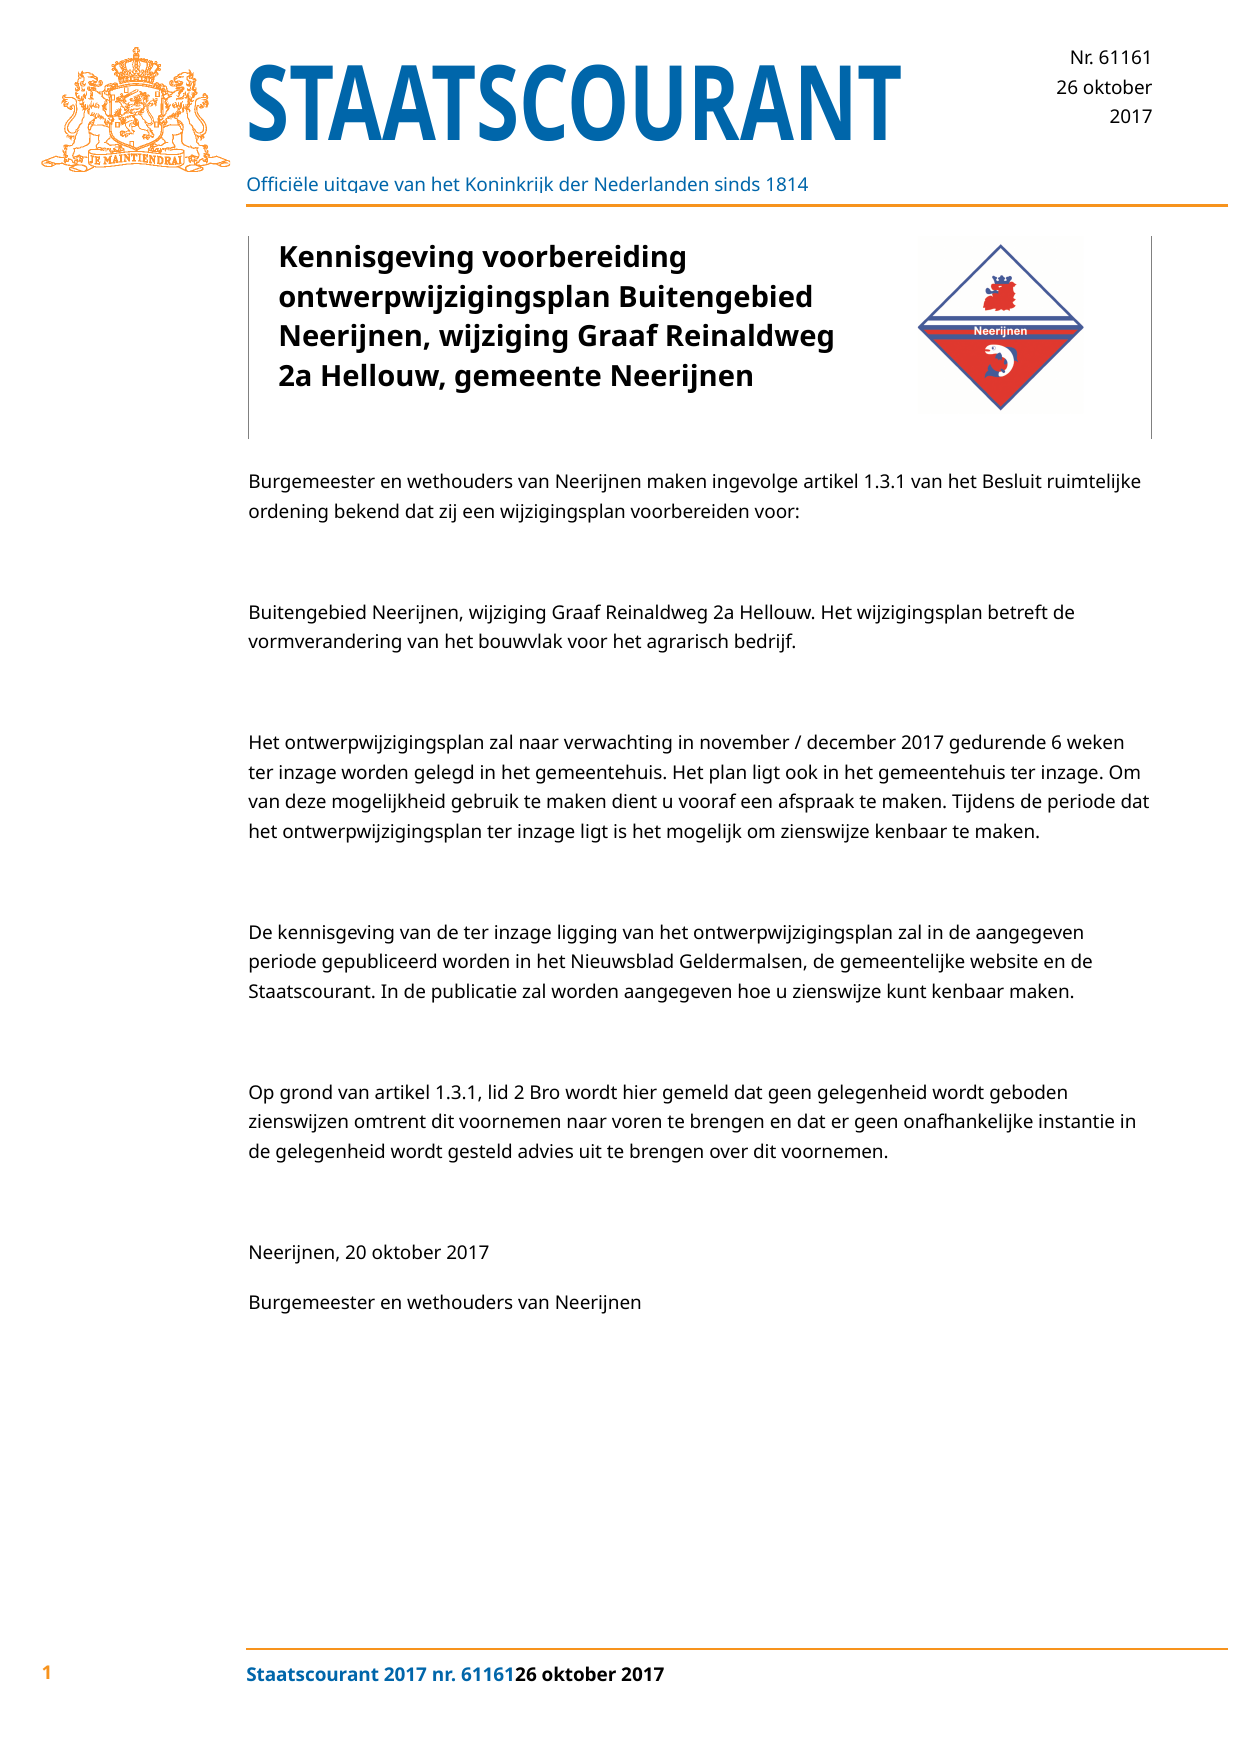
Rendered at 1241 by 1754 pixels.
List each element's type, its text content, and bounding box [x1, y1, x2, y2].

text De kennisgeving van de ter inzage ligging van het ontwerpwijzigingsplan zal in de aangegeven periode gepubliceerd worden in het Nieuwsblad Geldermalsen, de gemeentelijke website en de Staatscourant. In de publicatie zal worden aangegeven hoe u zienswijze kunt kenbaar maken. [248, 919, 1152, 1004]
table_header [850, 414, 1151, 439]
table_header [850, 236, 917, 413]
text Burgemeester en wethouders van Neerijnen [248, 1289, 1152, 1315]
text Burgemeester en wethouders van Neerijnen maken ingevolge artikel 1.3.1 van het Besluit ruimtelijke ordening bekend dat zij een wijzigingsplan voorbereiden voor: [248, 469, 1152, 524]
table_header Kennisgeving voorbereiding ontwerpwijzigingsplan Buitengebied Neerijnen, wijziging Graaf Reinaldweg 2a Hellouw, gemeente Neerijnen [249, 236, 850, 439]
text Neerijnen, 20 oktober 2017 [248, 1239, 1152, 1265]
picture [917, 236, 1084, 414]
text Buitengebied Neerijnen, wijziging Graaf Reinaldweg 2a Hellouw. Het wijzigingsplan betreft de vormverandering van het bouwvlak voor het agrarisch bedrijf. [248, 599, 1152, 654]
text Op grond van artikel 1.3.1, lid 2 Bro wordt hier gemeld dat geen gelegenheid wordt geboden zienswijzen omtrent dit voornemen naar voren te brengen en dat er geen onafhankelijke instantie in de gelegenheid wordt gesteld advies uit te brengen over dit voornemen. [248, 1079, 1152, 1164]
table_header [1084, 236, 1151, 413]
text Het ontwerpwijzigingsplan zal naar verwachting in november / december 2017 gedurende 6 weken ter inzage worden gelegd in het gemeentehuis. Het plan ligt ook in het gemeentehuis ter inzage. Om van deze mogelijkheid gebruik te maken dient u vooraf een afspraak te maken. Tijdens de periode dat het ontwerpwijzigingsplan ter inzage ligt is het mogelijk om zienswijze kenbaar te maken. [248, 729, 1152, 844]
picture [41, 47, 231, 172]
